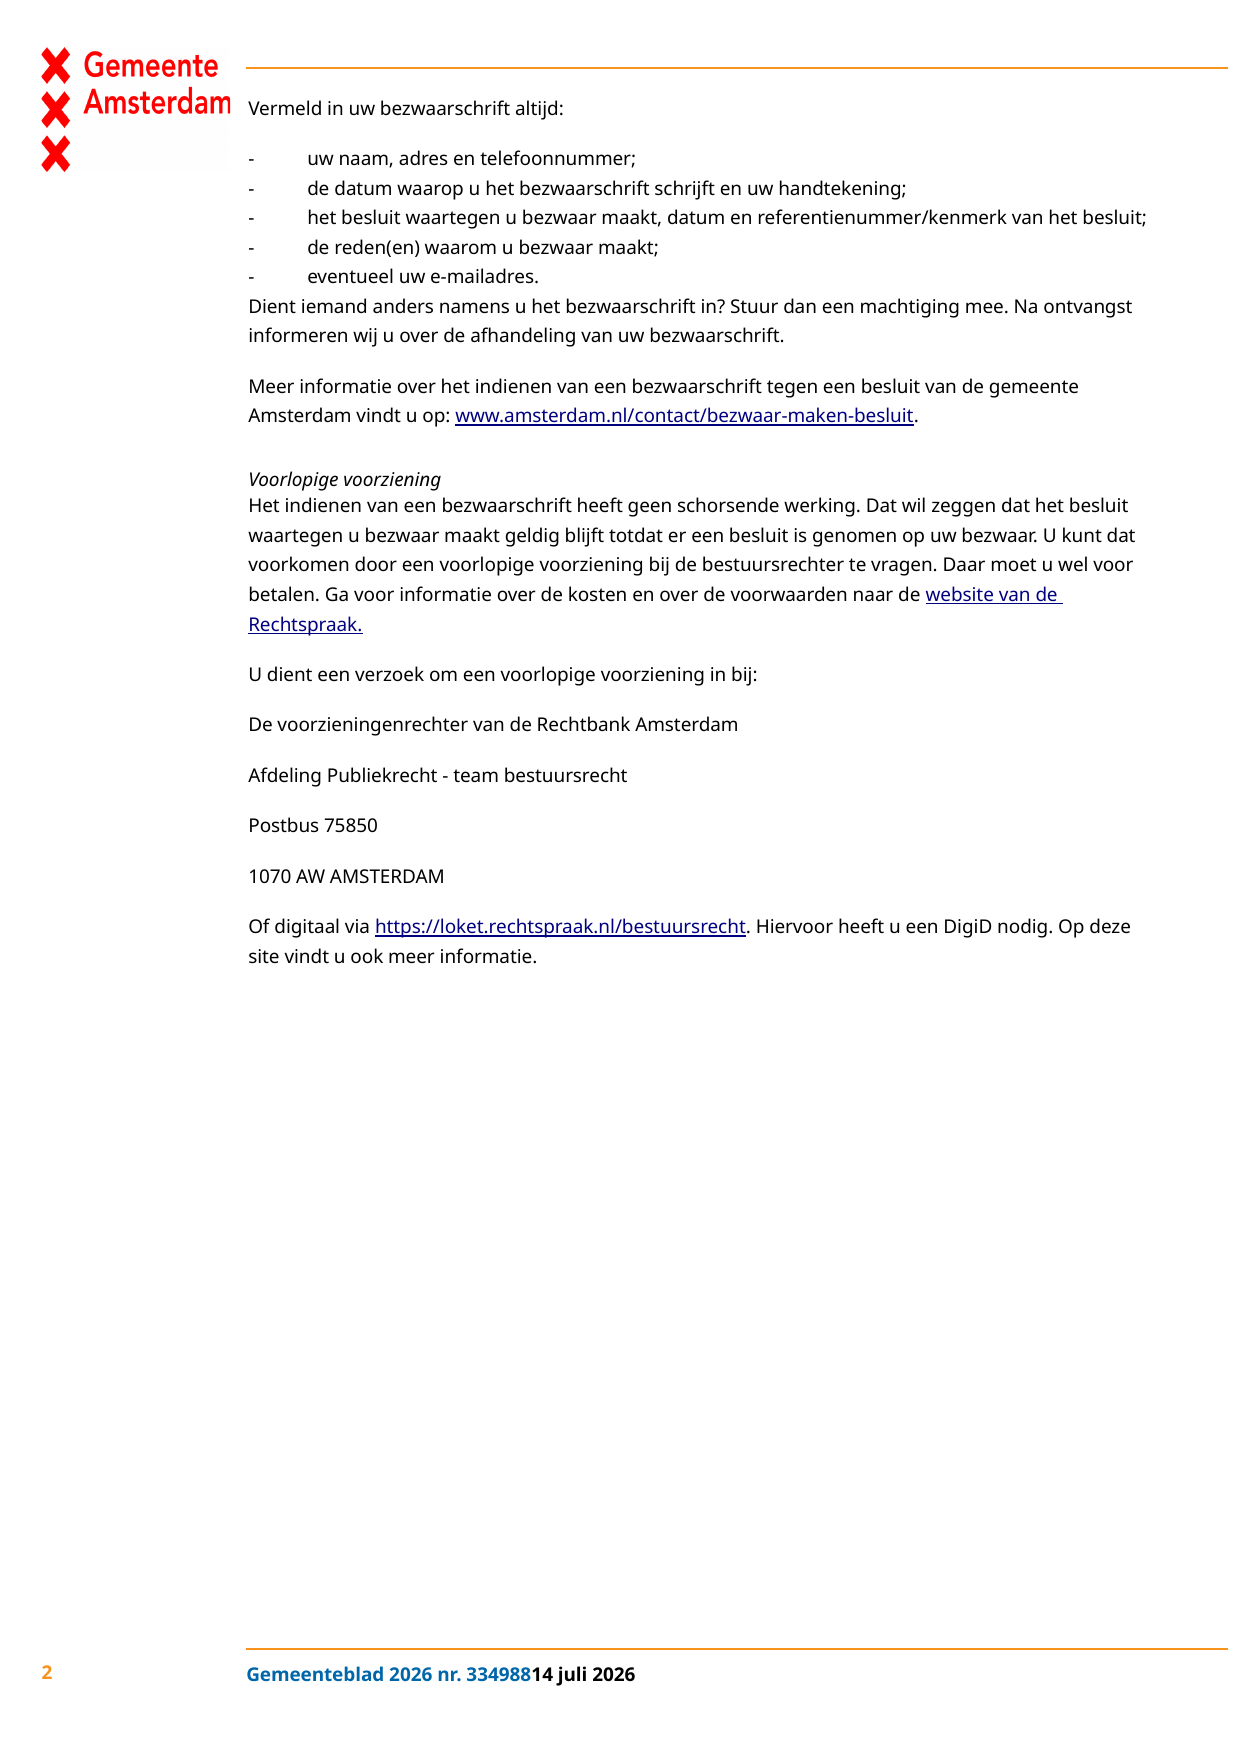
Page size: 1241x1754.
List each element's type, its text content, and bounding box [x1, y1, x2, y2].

list het besluit waartegen u bezwaar maakt, datum en referentienummer/kenmerk van het besluit; [248, 204, 1152, 230]
text Dient iemand anders namens u het bezwaarschrift in? Stuur dan een machtiging mee. Na ontvangst informeren wij u over de afhandeling van uw bezwaarschrift. [248, 293, 1152, 348]
text Voorlopige voorziening [248, 467, 1152, 492]
text Postbus 75850 [248, 812, 1152, 838]
list uw naam, adres en telefoonnummer; [248, 145, 1152, 171]
list eventueel uw e-mailadres. [248, 263, 1152, 289]
text Afdeling Publiekrecht - team bestuursrecht [248, 762, 1152, 788]
text 1070 AW AMSTERDAM [248, 863, 1152, 888]
text U dient een verzoek om een voorlopige voorziening in bij: [248, 661, 1152, 687]
list de datum waarop u het bezwaarschrift schrijft en uw handtekening; [248, 175, 1152, 201]
text De voorzieningenrechter van de Rechtbank Amsterdam [248, 712, 1152, 737]
text Het indienen van een bezwaarschrift heeft geen schorsende werking. Dat wil zeggen dat het besluit waartegen u bezwaar maakt geldig blijft totdat er een besluit is genomen op uw bezwaar. U kunt dat voorkomen door een voorlopige voorziening bij de bestuursrechter te vragen. Daar moet u wel voor betalen. Ga voor informatie over de kosten en over de voorwaarden naar de website van de Rechtspraak. [248, 492, 1152, 636]
list de reden(en) waarom u bezwaar maakt; [248, 234, 1152, 260]
text Meer informatie over het indienen van een bezwaarschrift tegen een besluit van de gemeente Amsterdam vindt u op: www.amsterdam.nl/contact/bezwaar-maken-besluit. [248, 373, 1152, 428]
text Vermeld in uw bezwaarschrift altijd: [248, 95, 1152, 121]
picture [41, 47, 231, 172]
text Of digitaal via https://loket.rechtspraak.nl/bestuursrecht. Hiervoor heeft u een DigiD nodig. Op deze site vindt u ook meer informatie. [248, 913, 1152, 968]
